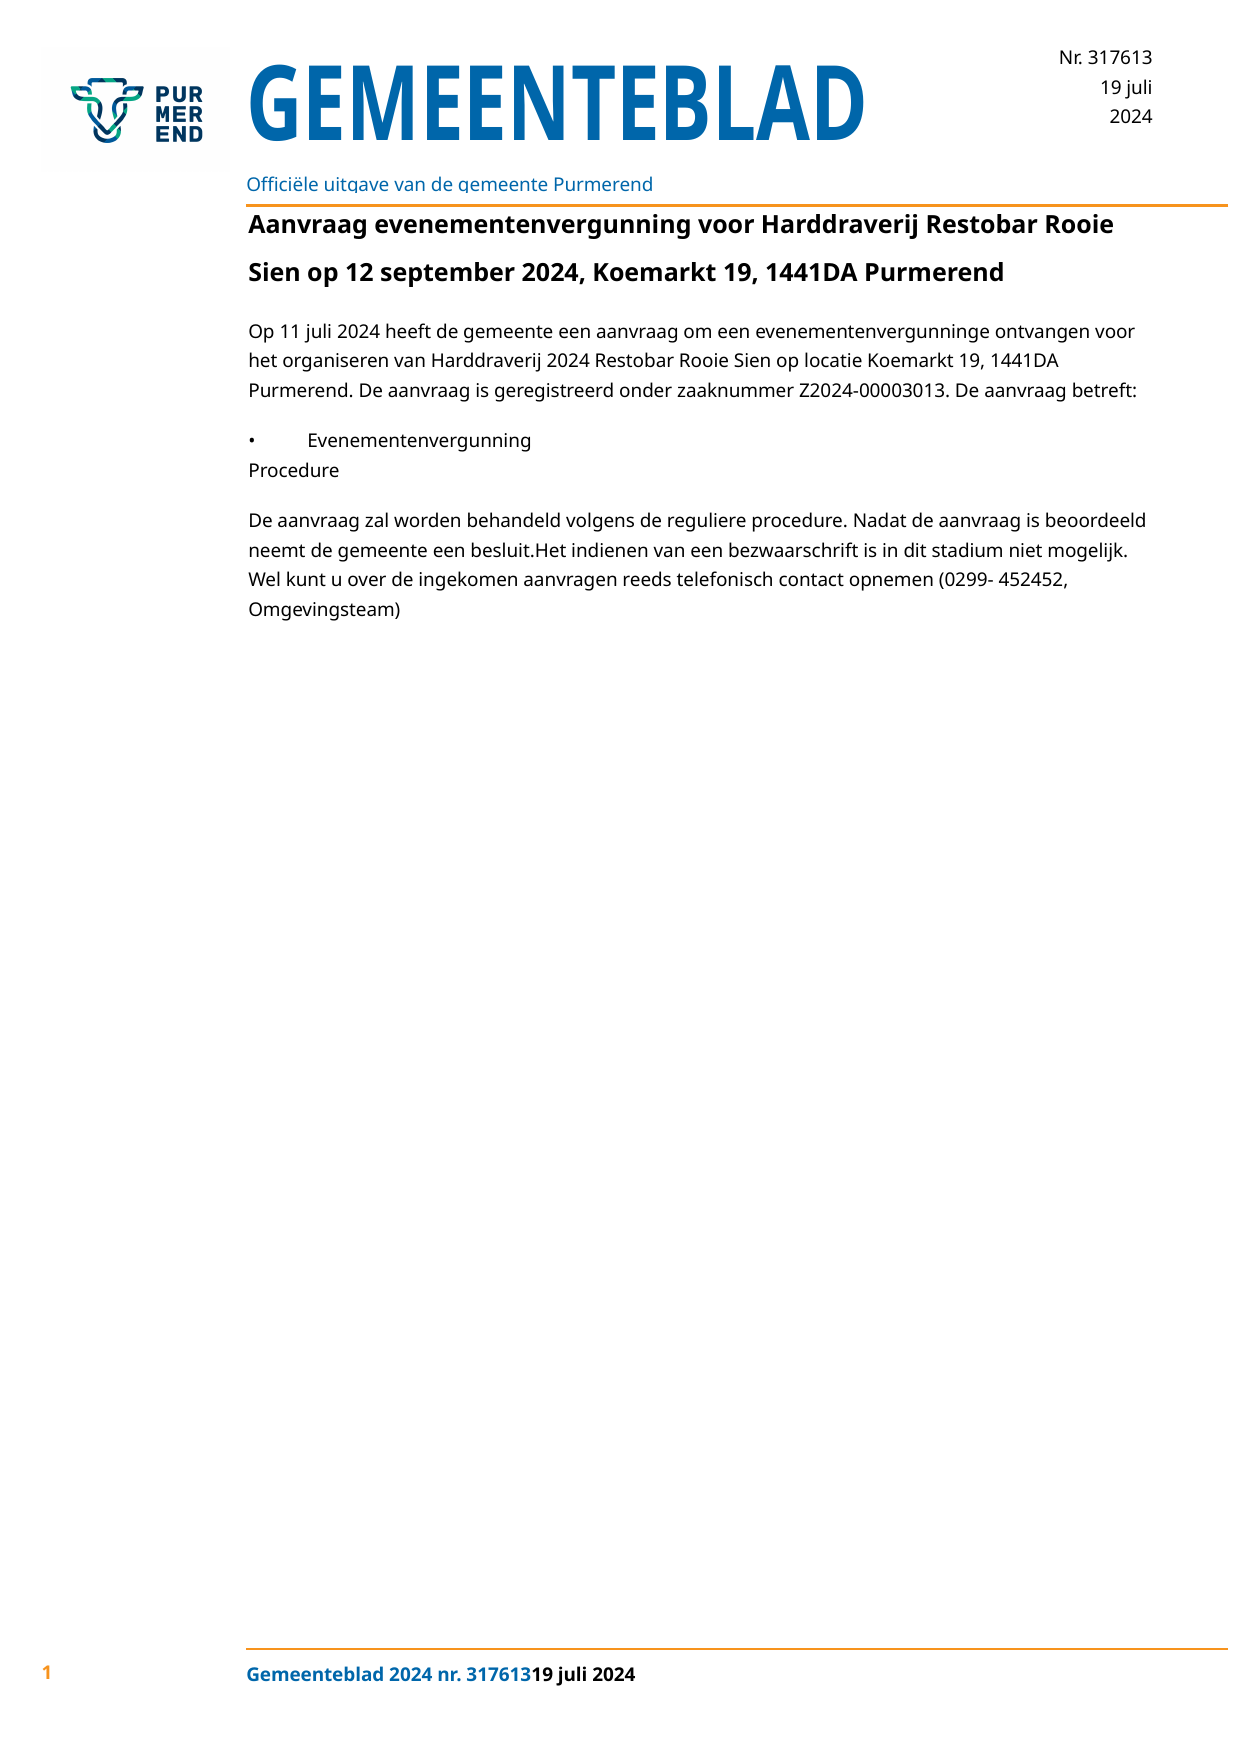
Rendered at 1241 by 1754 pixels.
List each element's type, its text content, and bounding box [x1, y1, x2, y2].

text De aanvraag zal worden behandeld volgens de reguliere procedure. Nadat de aanvraag is beoordeeld neemt de gemeente een besluit.Het indienen van een bezwaarschrift is in dit stadium niet mogelijk. Wel kunt u over de ingekomen aanvragen reeds telefonisch contact opnemen (0299- 452452, Omgevingsteam) [248, 507, 1152, 622]
picture [41, 47, 231, 172]
list Evenementenvergunning [248, 427, 1152, 453]
text Op 11 juli 2024 heeft de gemeente een aanvraag om een evenementenvergunninge ontvangen voor het organiseren van Harddraverij 2024 Restobar Rooie Sien op locatie Koemarkt 19, 1441DA Purmerend. De aanvraag is geregistreerd onder zaaknummer Z2024-00003013. De aanvraag betreft: [248, 318, 1152, 403]
text Procedure [248, 457, 1152, 483]
text Aanvraag evenementenvergunning voor Harddraverij Restobar Rooie Sien op 12 september 2024, Koemarkt 19, 1441DA Purmerend [248, 207, 1152, 288]
